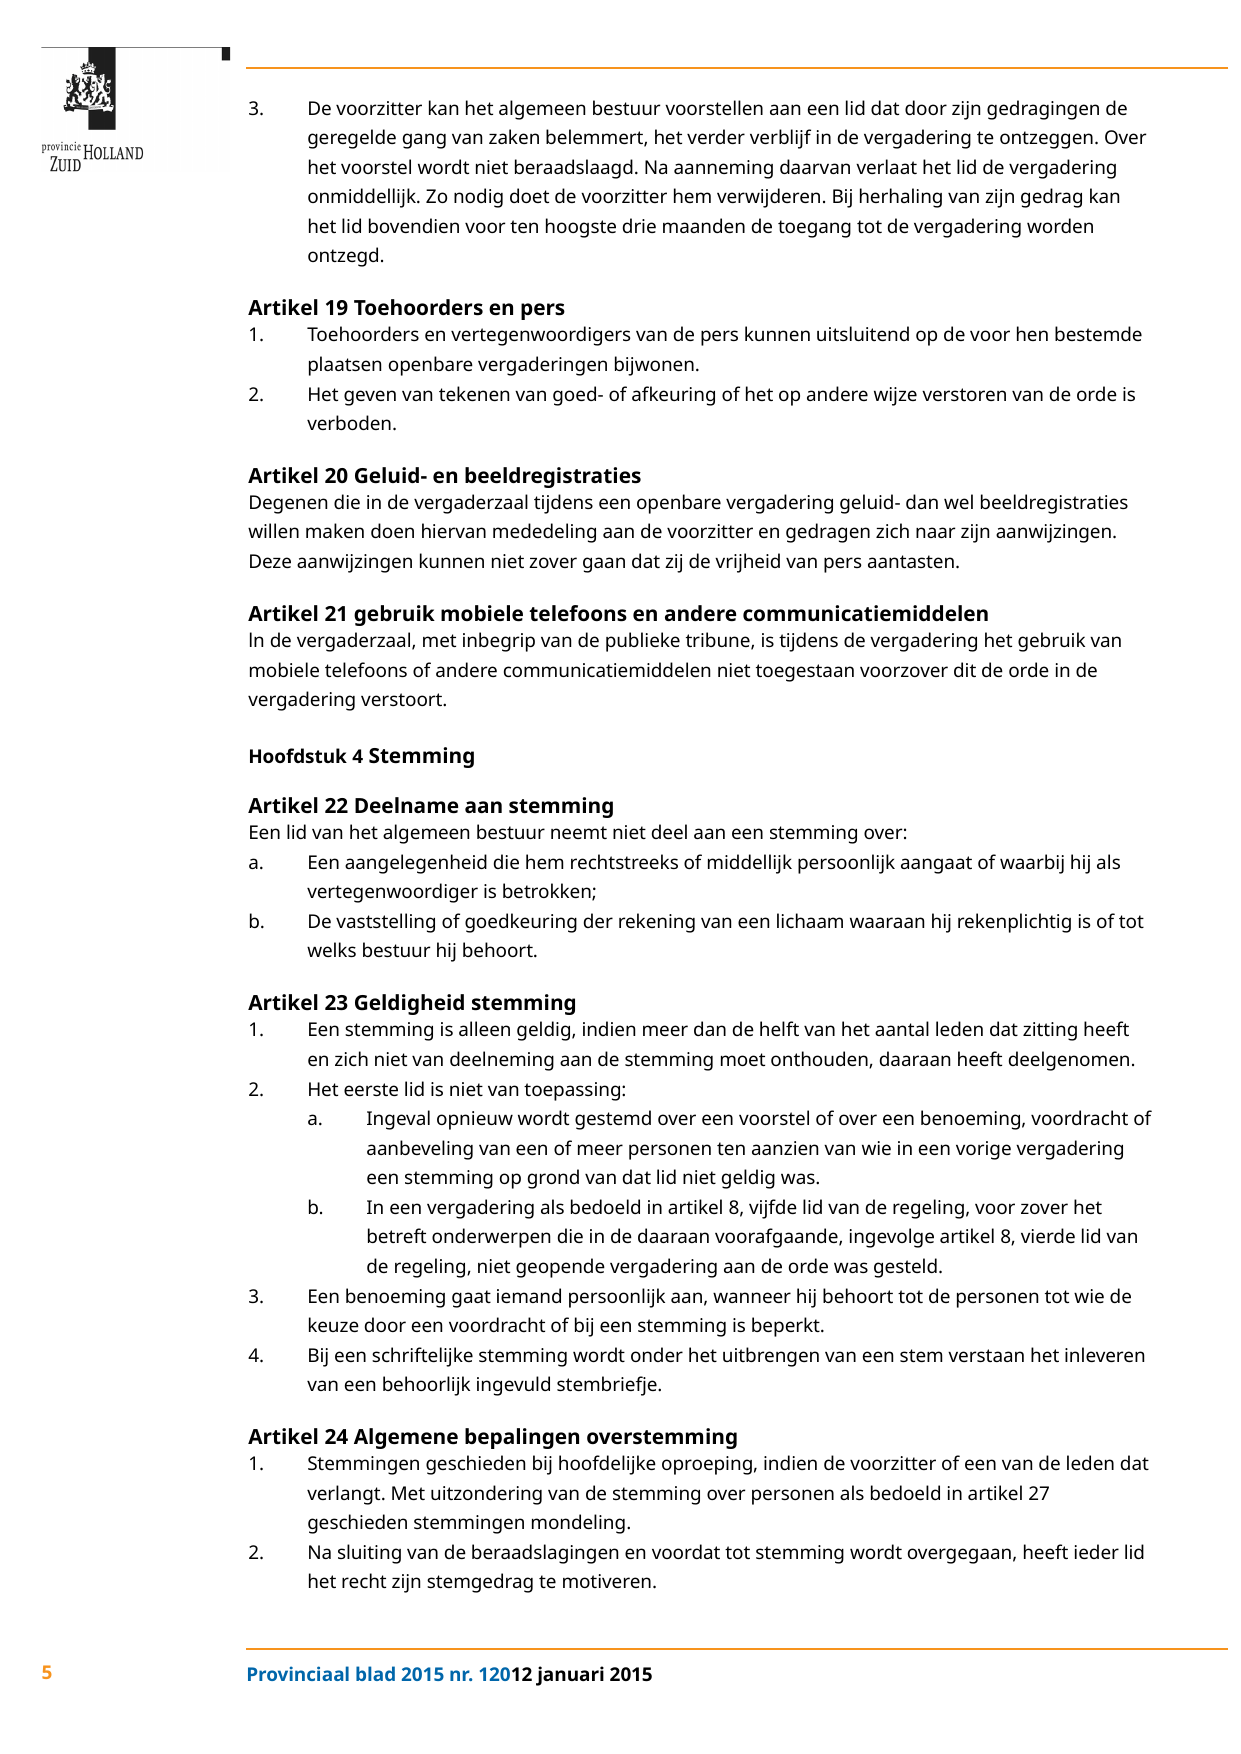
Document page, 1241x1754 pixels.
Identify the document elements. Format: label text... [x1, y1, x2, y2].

list Een stemming is alleen geldig, indien meer dan de helft van het aantal leden dat zitting heeft en zich niet van deelneming aan de stemming moet onthouden, daaraan heeft deelgenomen. [248, 1017, 1152, 1072]
text Deze aanwijzingen kunnen niet zover gaan dat zij de vrijheid van pers aantasten. [248, 548, 1152, 574]
list Het eerste lid is niet van toepassing: [248, 1076, 1152, 1101]
text Hoofdstuk 4 Stemming [248, 742, 1152, 770]
text Artikel 24 Algemene bepalingen overstemming [248, 1422, 1152, 1450]
picture [41, 47, 231, 172]
list Het geven van tekenen van goed- of afkeuring of het op andere wijze verstoren van de orde is verboden. [248, 381, 1152, 436]
list Na sluiting van de beraadslagingen en voordat tot stemming wordt overgegaan, heeft ieder lid het recht zijn stemgedrag te motiveren. [248, 1539, 1152, 1594]
list Bij een schriftelijke stemming wordt onder het uitbrengen van een stem verstaan het inleveren van een behoorlijk ingevuld stembriefje. [248, 1342, 1152, 1397]
list De voorzitter kan het algemeen bestuur voorstellen aan een lid dat door zijn gedragingen de geregelde gang van zaken belemmert, het verder verblijf in de vergadering te ontzeggen. Over het voorstel wordt niet beraadslaagd. Na aanneming daarvan verlaat het lid de vergadering onmiddellijk. Zo nodig doet de voorzitter hem verwijderen. Bij herhaling van zijn gedrag kan het lid bovendien voor ten hoogste drie maanden de toegang tot de vergadering worden ontzegd. [248, 95, 1152, 268]
text Artikel 22 Deelname aan stemming [248, 791, 1152, 819]
text Een lid van het algemeen bestuur neemt niet deel aan een stemming over: [248, 819, 1152, 845]
text mobiele telefoons of andere communicatiemiddelen niet toegestaan voorzover dit de orde in de vergadering verstoort. [248, 657, 1152, 712]
text ln de vergaderzaal, met inbegrip van de publieke tribune, is tijdens de vergadering het gebruik van [248, 627, 1152, 653]
text willen maken doen hiervan mededeling aan de voorzitter en gedragen zich naar zijn aanwijzingen. [248, 519, 1152, 544]
text Artikel 19 Toehoorders en pers [248, 293, 1152, 322]
list Ingeval opnieuw wordt gestemd over een voorstel of over een benoeming, voordracht of aanbeveling van een of meer personen ten aanzien van wie in een vorige vergadering een stemming op grond van dat lid niet geldig was. [307, 1105, 1152, 1190]
text Artikel 23 Geldigheid stemming [248, 988, 1152, 1017]
list De vaststelling of goedkeuring der rekening van een lichaam waaraan hij rekenplichtig is of tot welks bestuur hij behoort. [248, 908, 1152, 963]
list Een benoeming gaat iemand persoonlijk aan, wanneer hij behoort tot de personen tot wie de keuze door een voordracht of bij een stemming is beperkt. [248, 1283, 1152, 1338]
list Stemmingen geschieden bij hoofdelijke oproeping, indien de voorzitter of een van de leden dat verlangt. Met uitzondering van de stemming over personen als bedoeld in artikel 27 geschieden stemmingen mondeling. [248, 1450, 1152, 1535]
list Toehoorders en vertegenwoordigers van de pers kunnen uitsluitend op de voor hen bestemde plaatsen openbare vergaderingen bijwonen. [248, 322, 1152, 377]
text Degenen die in de vergaderzaal tijdens een openbare vergadering geluid- dan wel beeldregistraties [248, 489, 1152, 515]
list Een aangelegenheid die hem rechtstreeks of middellijk persoonlijk aangaat of waarbij hij als vertegenwoordiger is betrokken; [248, 849, 1152, 904]
list In een vergadering als bedoeld in artikel 8, vijfde lid van de regeling, voor zover het betreft onderwerpen die in de daaraan voorafgaande, ingevolge artikel 8, vierde lid van de regeling, niet geopende vergadering aan de orde was gesteld. [307, 1194, 1152, 1279]
text Artikel 20 Geluid- en beeldregistraties [248, 461, 1152, 489]
text Artikel 21 gebruik mobiele telefoons en andere communicatiemiddelen [248, 599, 1152, 627]
